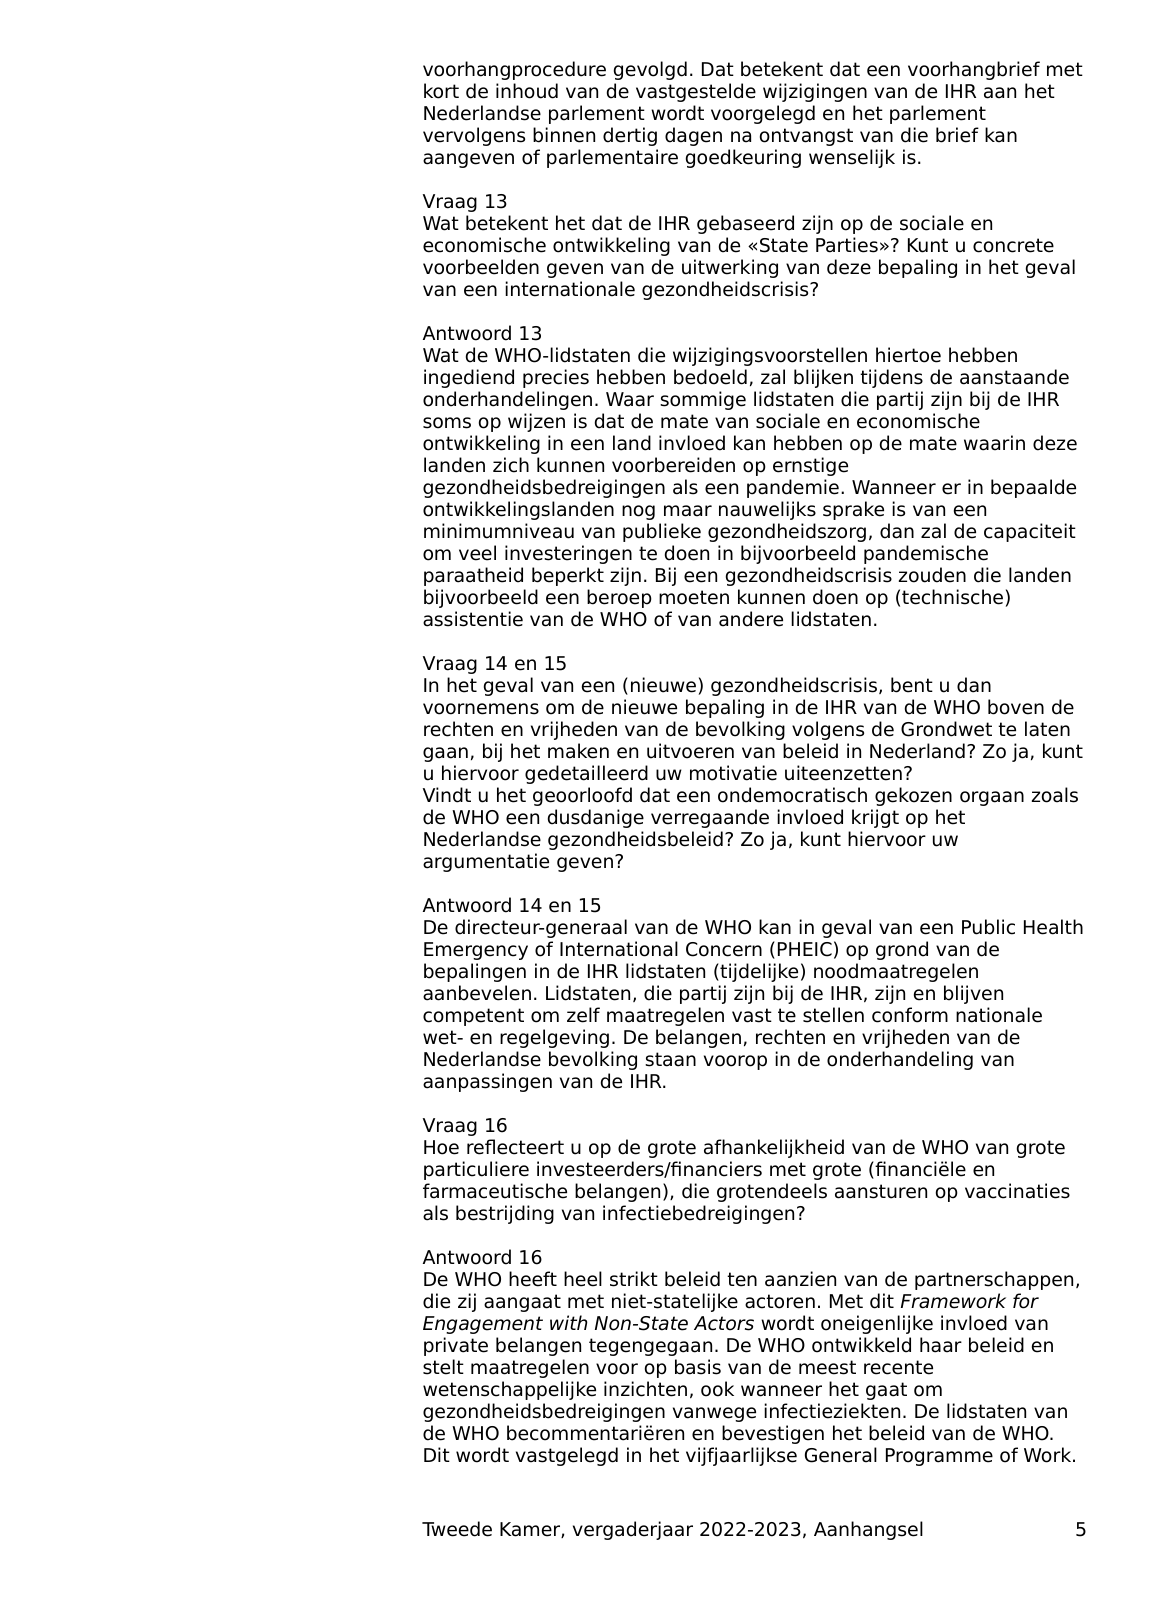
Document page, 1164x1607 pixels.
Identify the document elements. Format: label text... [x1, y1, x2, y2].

text Vindt u het geoorloofd dat een ondemocratisch gekozen orgaan zoals de WHO een dusdanige verregaande invloed krijgt op het Nederlandse gezondheidsbeleid? Zo ja, kunt hiervoor uw argumentatie geven? [422, 785, 1087, 873]
text In het geval van een (nieuwe) gezondheidscrisis, bent u dan voornemens om de nieuwe bepaling in de IHR van de WHO boven de rechten en vrijheden van de bevolking volgens de Grondwet te laten gaan, bij het maken en uitvoeren van beleid in Nederland? Zo ja, kunt u hiervoor gedetailleerd uw motivatie uiteenzetten? [422, 675, 1087, 785]
text Hoe reflecteert u op de grote afhankelijkheid van de WHO van grote particuliere investeerders/financiers met grote (financiële en farmaceutische belangen), die grotendeels aansturen op vaccinaties als bestrijding van infectiebedreigingen? [422, 1137, 1087, 1225]
text Vraag 13 [422, 191, 1087, 213]
text De directeur-generaal van de WHO kan in geval van een Public Health Emergency of International Concern (PHEIC) op grond van de bepalingen in de IHR lidstaten (tijdelijke) noodmaatregelen aanbevelen. Lidstaten, die partij zijn bij de IHR, zijn en blijven competent om zelf maatregelen vast te stellen conform nationale wet- en regelgeving. De belangen, rechten en vrijheden van de Nederlandse bevolking staan voorop in de onderhandeling van aanpassingen van de IHR. [422, 917, 1087, 1093]
text Wat betekent het dat de IHR gebaseerd zijn op de sociale en economische ontwikkeling van de «State Parties»? Kunt u concrete voorbeelden geven van de uitwerking van deze bepaling in het geval van een internationale gezondheidscrisis? [422, 213, 1087, 301]
text Antwoord 13 [422, 323, 1087, 345]
text Vraag 16 [422, 1115, 1087, 1137]
text De WHO heeft heel strikt beleid ten aanzien van de partnerschappen, die zij aangaat met niet-statelijke actoren. Met dit Framework for Engagement with Non-State Actors wordt oneigenlijke invloed van private belangen tegengegaan. De WHO ontwikkeld haar beleid en stelt maatregelen voor op basis van de meest recente wetenschappelijke inzichten, ook wanneer het gaat om gezondheidsbedreigingen vanwege infectieziekten. De lidstaten van de WHO becommentariëren en bevestigen het beleid van de WHO. Dit wordt vastgelegd in het vijfjaarlijkse General Programme of Work. [422, 1269, 1087, 1467]
text Antwoord 16 [422, 1247, 1087, 1269]
text Antwoord 14 en 15 [422, 895, 1087, 917]
text Wat de WHO-lidstaten die wijzigingsvoorstellen hiertoe hebben ingediend precies hebben bedoeld, zal blijken tijdens de aanstaande onderhandelingen. Waar sommige lidstaten die partij zijn bij de IHR soms op wijzen is dat de mate van sociale en economische ontwikkeling in een land invloed kan hebben op de mate waarin deze landen zich kunnen voorbereiden op ernstige gezondheidsbedreigingen als een pandemie. Wanneer er in bepaalde ontwikkelingslanden nog maar nauwelijks sprake is van een minimumniveau van publieke gezondheidszorg, dan zal de capaciteit om veel investeringen te doen in bijvoorbeeld pandemische paraatheid beperkt zijn. Bij een gezondheidscrisis zouden die landen bijvoorbeeld een beroep moeten kunnen doen op (technische) assistentie van de WHO of van andere lidstaten. [422, 345, 1087, 631]
text voorhangprocedure gevolgd. Dat betekent dat een voorhangbrief met kort de inhoud van de vastgestelde wijzigingen van de IHR aan het Nederlandse parlement wordt voorgelegd en het parlement vervolgens binnen dertig dagen na ontvangst van die brief kan aangeven of parlementaire goedkeuring wenselijk is. [422, 59, 1087, 169]
text Vraag 14 en 15 [422, 653, 1087, 675]
